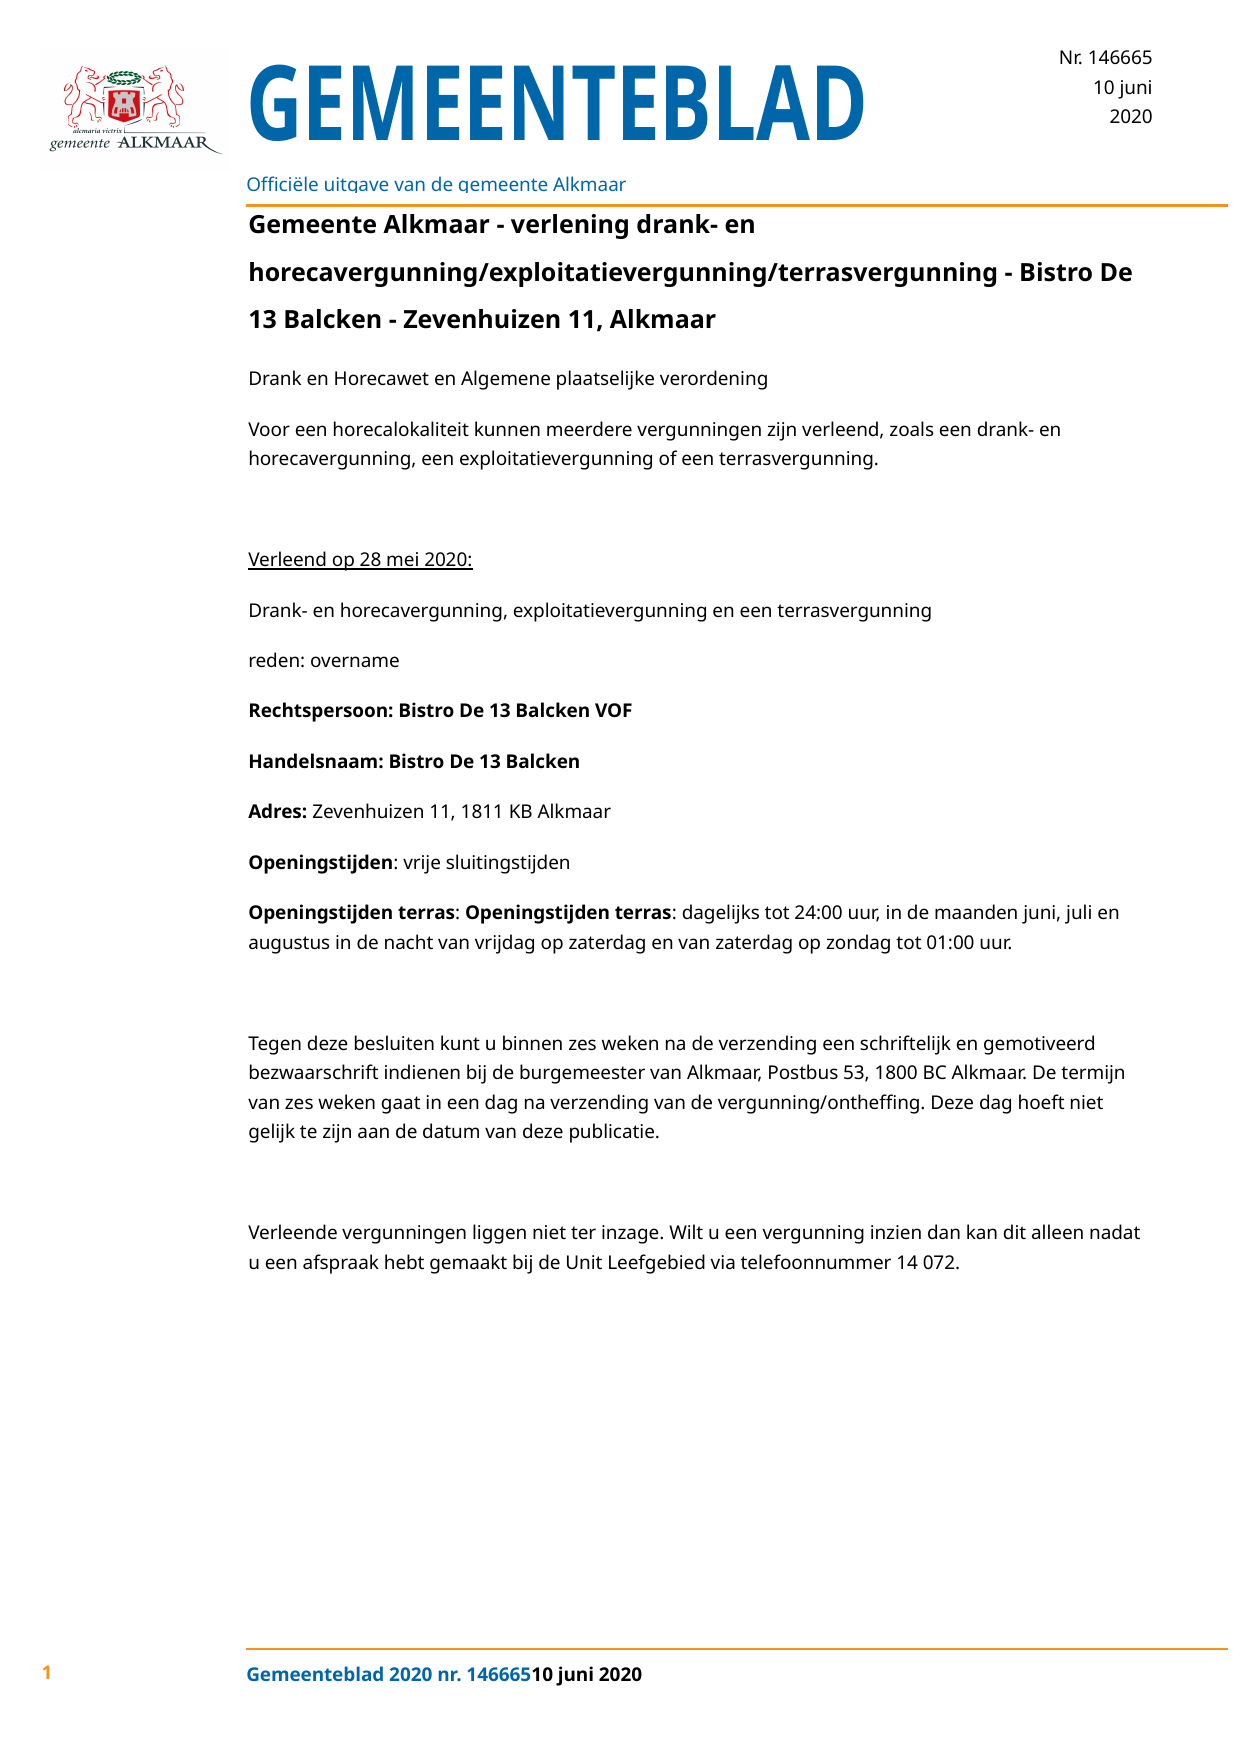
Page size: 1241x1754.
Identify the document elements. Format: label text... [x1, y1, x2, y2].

text reden: overname [248, 647, 1152, 673]
text Verleend op 28 mei 2020: [248, 546, 1152, 572]
text Handelsnaam: Bistro De 13 Balcken [248, 748, 1152, 774]
text Drank en Horecawet en Algemene plaatselijke verordening [248, 366, 1152, 391]
text Openingstijden: vrije sluitingstijden [248, 849, 1152, 874]
text Drank- en horecavergunning, exploitatievergunning en een terrasvergunning [248, 597, 1152, 622]
text Tegen deze besluiten kunt u binnen zes weken na de verzending een schriftelijk en gemotiveerd bezwaarschrift indienen bij de burgemeester van Alkmaar, Postbus 53, 1800 BC Alkmaar. De termijn van zes weken gaat in een dag na verzending van de vergunning/ontheffing. Deze dag hoeft niet gelijk te zijn aan de datum van deze publicatie. [248, 1030, 1152, 1144]
text Openingstijden terras: Openingstijden terras: dagelijks tot 24:00 uur, in de maanden juni, juli en augustus in de nacht van vrijdag op zaterdag en van zaterdag op zondag tot 01:00 uur. [248, 899, 1152, 954]
text Gemeente Alkmaar - verlening drank- en horecavergunning/exploitatievergunning/terrasvergunning - Bistro De 13 Balcken - Zevenhuizen 11, Alkmaar [248, 207, 1152, 336]
picture [41, 47, 231, 172]
text Adres: Zevenhuizen 11, 1811 KB Alkmaar [248, 798, 1152, 824]
text Voor een horecalokaliteit kunnen meerdere vergunningen zijn verleend, zoals een drank- en horecavergunning, een exploitatievergunning of een terrasvergunning. [248, 416, 1152, 471]
text Rechtspersoon: Bistro De 13 Balcken VOF [248, 698, 1152, 723]
text Verleende vergunningen liggen niet ter inzage. Wilt u een vergunning inzien dan kan dit alleen nadat u een afspraak hebt gemaakt bij de Unit Leefgebied via telefoonnummer 14 072. [248, 1219, 1152, 1274]
